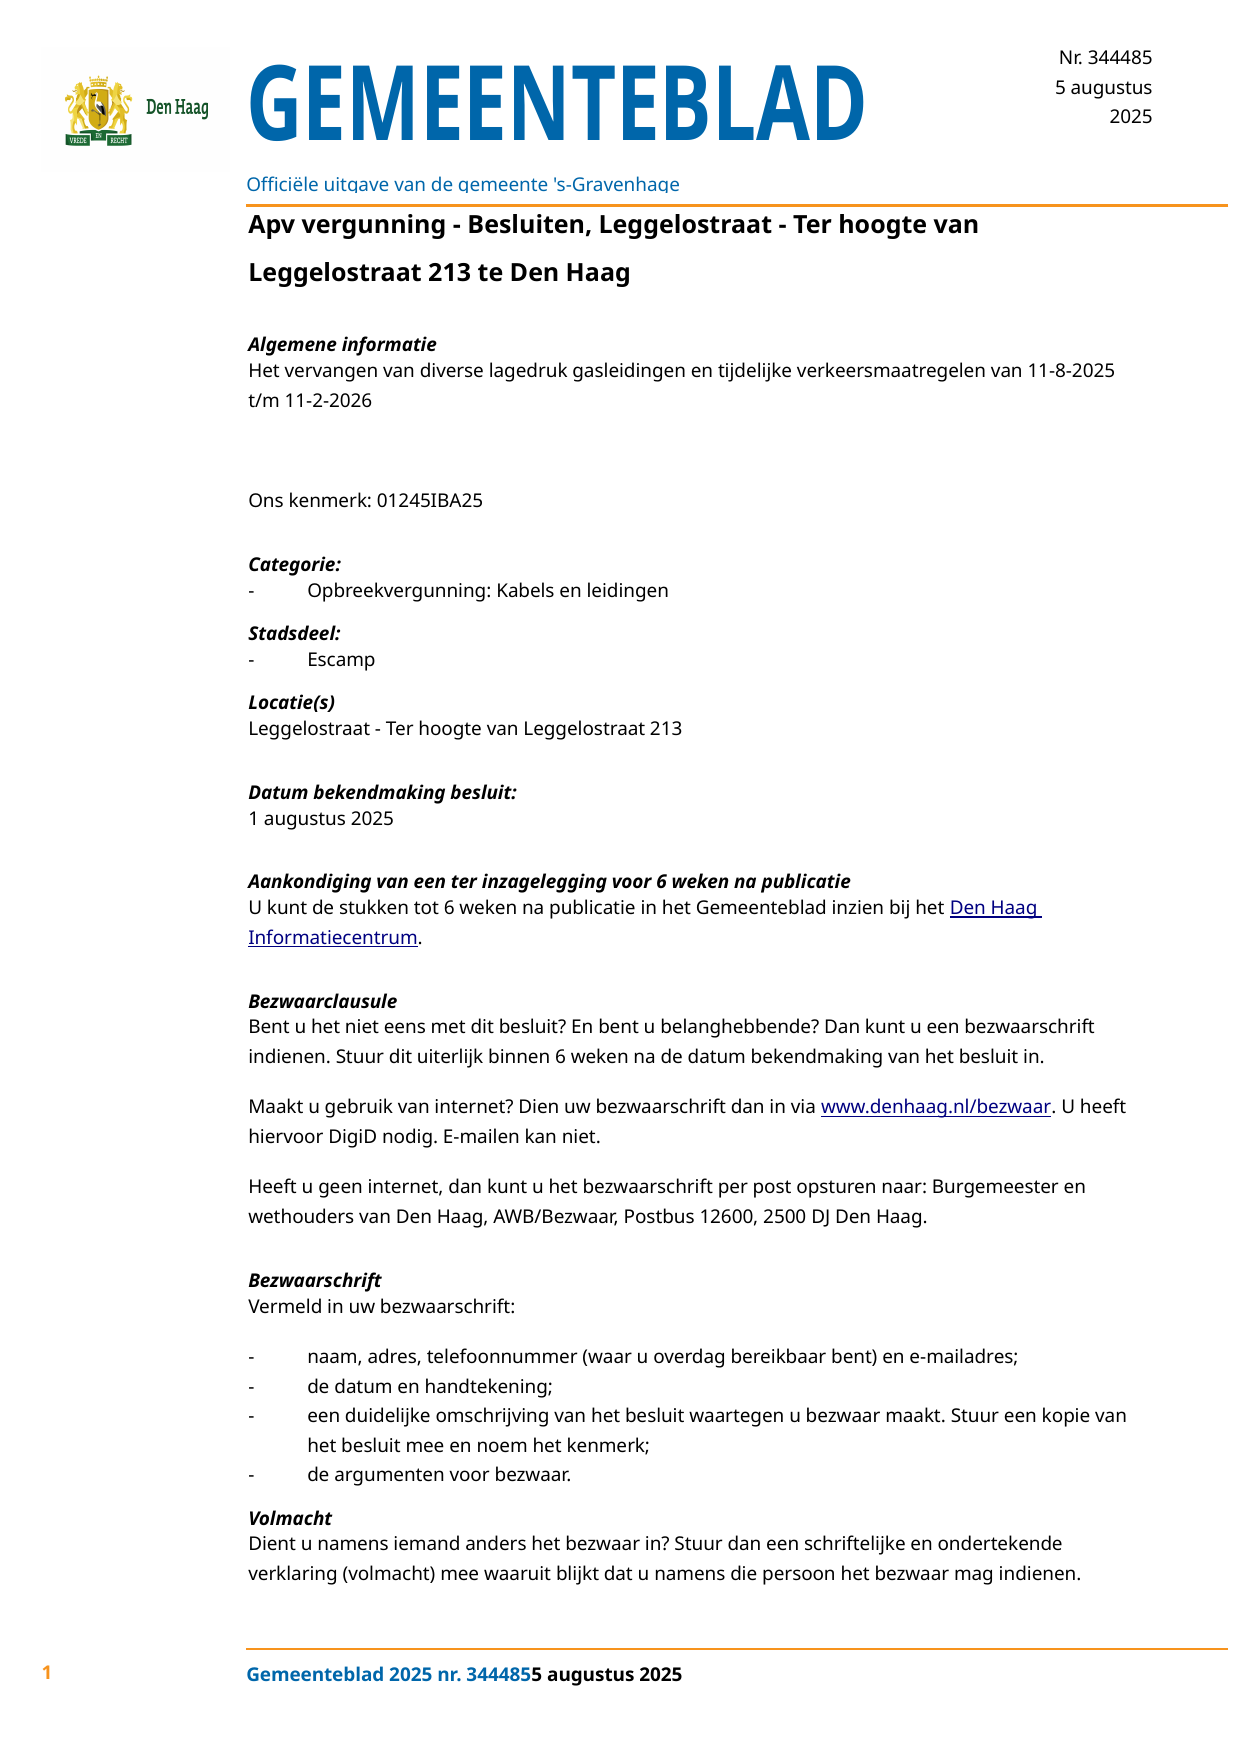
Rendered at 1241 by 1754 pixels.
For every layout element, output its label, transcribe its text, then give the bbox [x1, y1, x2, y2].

text Heeft u geen internet, dan kunt u het bezwaarschrift per post opsturen naar: Burgemeester en wethouders van Den Haag, AWB/Bezwaar, Postbus 12600, 2500 DJ Den Haag. [248, 1174, 1152, 1229]
list de argumenten voor bezwaar. [248, 1462, 1152, 1487]
picture [41, 47, 231, 172]
text Volmacht [248, 1505, 1152, 1531]
list naam, adres, telefoonnummer (waar u overdag bereikbaar bent) en e-mailadres; [248, 1343, 1152, 1369]
text Categorie: [248, 552, 1152, 577]
text Bent u het niet eens met dit besluit? En bent u belanghebbende? Dan kunt u een bezwaarschrift indienen. Stuur dit uiterlijk binnen 6 weken na de datum bekendmaking van het besluit in. [248, 1014, 1152, 1069]
text Algemene informatie [248, 331, 1152, 357]
text U kunt de stukken tot 6 weken na publicatie in het Gemeenteblad inzien bij het Den Haag Informatiecentrum. [248, 894, 1152, 950]
text Maakt u gebruik van internet? Dien uw bezwaarschrift dan in via www.denhaag.nl/bezwaar. U heeft hiervoor DigiD nodig. E-mailen kan niet. [248, 1094, 1152, 1149]
list Escamp [248, 646, 1152, 672]
text Datum bekendmaking besluit: [248, 779, 1152, 805]
text Bezwaarschrift [248, 1267, 1152, 1293]
text Locatie(s) [248, 689, 1152, 715]
text Bezwaarclausule [248, 988, 1152, 1014]
text 1 augustus 2025 [248, 805, 1152, 830]
text Stadsdeel: [248, 620, 1152, 646]
list een duidelijke omschrijving van het besluit waartegen u bezwaar maakt. Stuur een kopie van het besluit mee en noem het kenmerk; [248, 1402, 1152, 1458]
text Aankondiging van een ter inzagelegging voor 6 weken na publicatie [248, 869, 1152, 894]
text Leggelostraat - Ter hoogte van Leggelostraat 213 [248, 715, 1152, 741]
text Apv vergunning - Besluiten, Leggelostraat - Ter hoogte van Leggelostraat 213 te Den Haag [248, 207, 1152, 288]
list de datum en handtekening; [248, 1373, 1152, 1399]
list Opbreekvergunning: Kabels en leidingen [248, 577, 1152, 603]
text Vermeld in uw bezwaarschrift: [248, 1293, 1152, 1319]
text Dient u namens iemand anders het bezwaar in? Stuur dan een schriftelijke en ondertekende verklaring (volmacht) mee waaruit blijkt dat u namens die persoon het bezwaar mag indienen. [248, 1531, 1152, 1586]
text Ons kenmerk: 01245IBA25 [248, 488, 1152, 513]
text Het vervangen van diverse lagedruk gasleidingen en tijdelijke verkeersmaatregelen van 11-8-2025 t/m 11-2-2026 [248, 357, 1152, 412]
